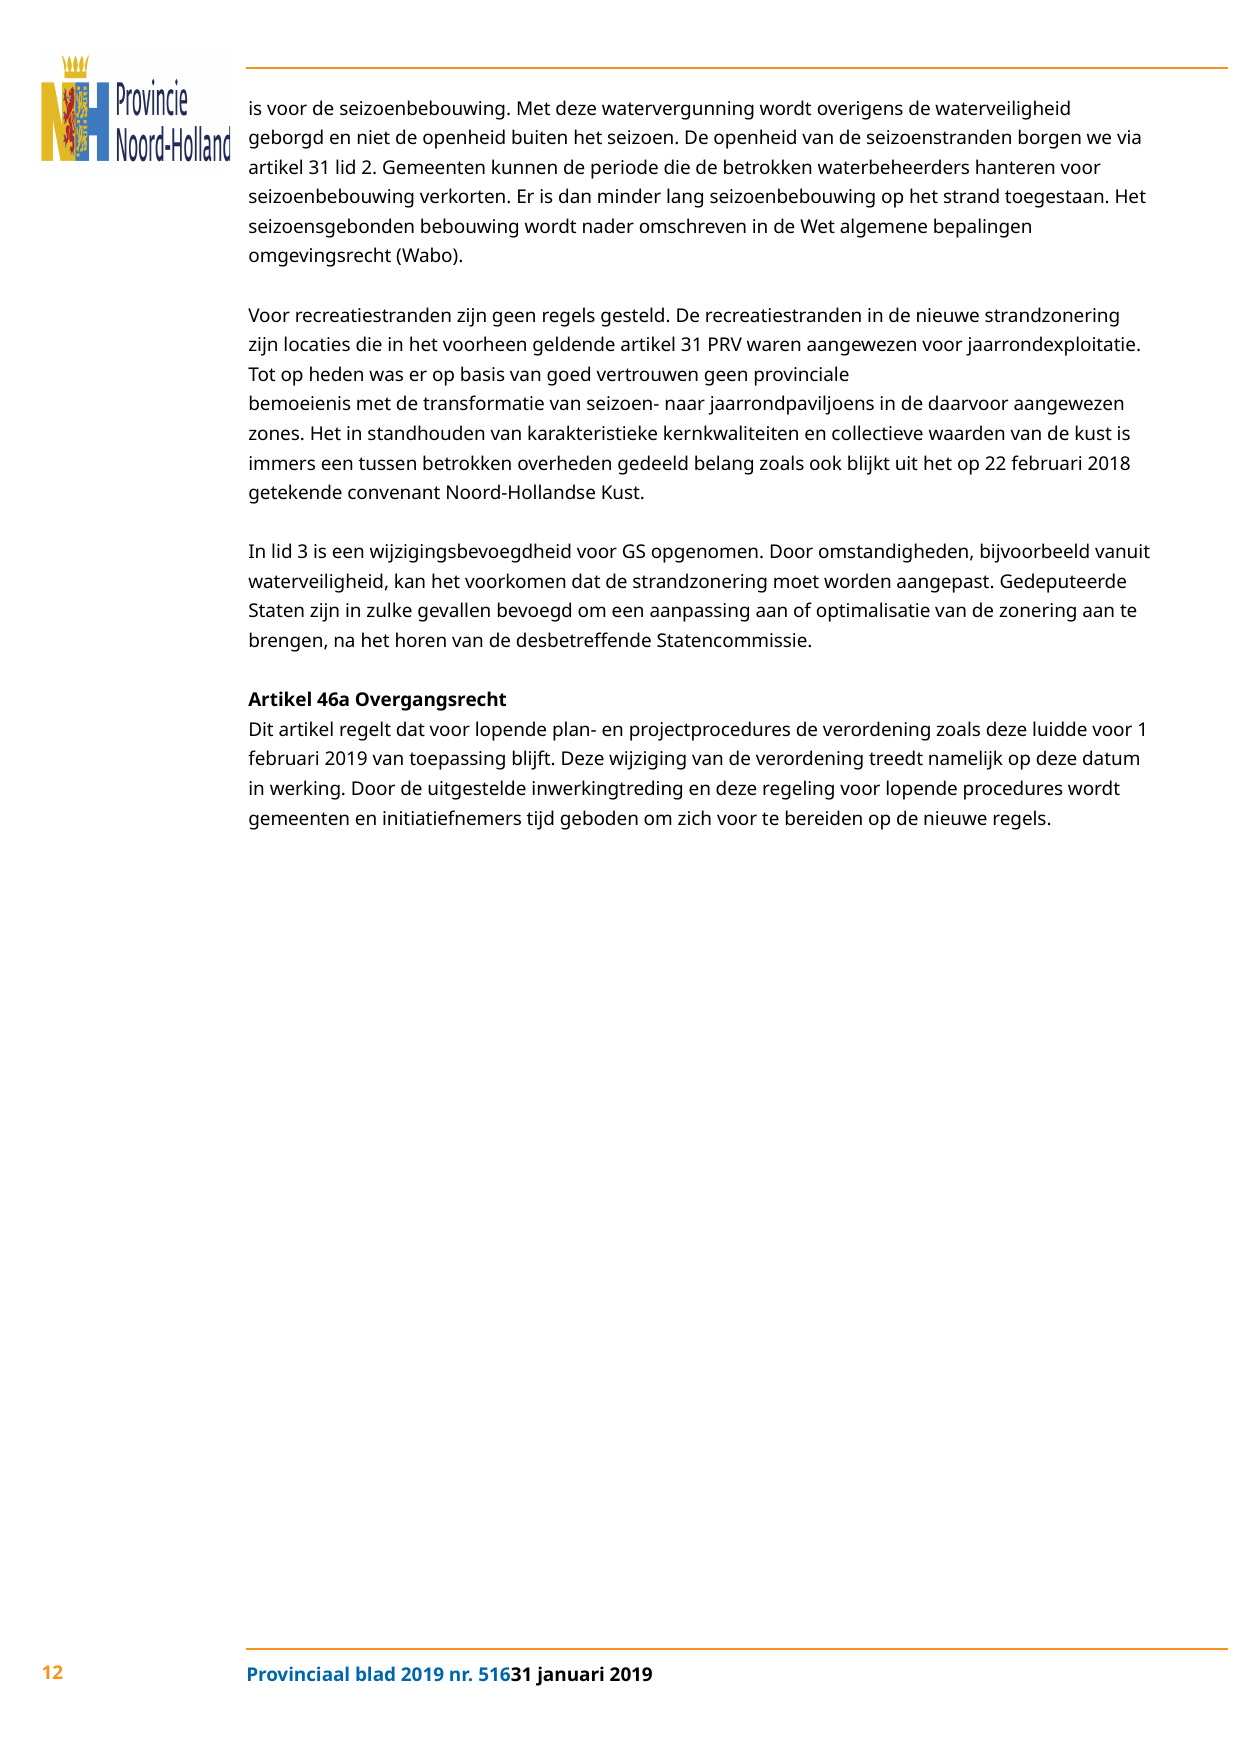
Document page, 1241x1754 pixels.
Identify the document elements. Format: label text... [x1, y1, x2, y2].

text is voor de seizoenbebouwing. Met deze watervergunning wordt overigens de waterveiligheid geborgd en niet de openheid buiten het seizoen. De openheid van de seizoenstranden borgen we via artikel 31 lid 2. Gemeenten kunnen de periode die de betrokken waterbeheerders hanteren voor seizoenbebouwing verkorten. Er is dan minder lang seizoenbebouwing op het strand toegestaan. Het seizoensgebonden bebouwing wordt nader omschreven in de Wet algemene bepalingen omgevingsrecht (Wabo). [248, 95, 1152, 268]
text Voor recreatiestranden zijn geen regels gesteld. De recreatiestranden in de nieuwe strandzonering zijn locaties die in het voorheen geldende artikel 31 PRV waren aangewezen voor jaarrondexploitatie. Tot op heden was er op basis van goed vertrouwen geen provinciale [248, 302, 1152, 387]
text Dit artikel regelt dat voor lopende plan- en projectprocedures de verordening zoals deze luidde voor 1 februari 2019 van toepassing blijft. Deze wijziging van de verordening treedt namelijk op deze datum in werking. Door de uitgestelde inwerkingtreding en deze regeling voor lopende procedures wordt gemeenten en initiatiefnemers tijd geboden om zich voor te bereiden op de nieuwe regels. [248, 716, 1152, 831]
text bemoeienis met de transformatie van seizoen- naar jaarrondpaviljoens in de daarvoor aangewezen zones. Het in standhouden van karakteristieke kernkwaliteiten en collectieve waarden van de kust is immers een tussen betrokken overheden gedeeld belang zoals ook blijkt uit het op 22 februari 2018 getekende convenant Noord-Hollandse Kust. [248, 391, 1152, 505]
text In lid 3 is een wijzigingsbevoegdheid voor GS opgenomen. Door omstandigheden, bijvoorbeeld vanuit waterveiligheid, kan het voorkomen dat de strandzonering moet worden aangepast. Gedeputeerde Staten zijn in zulke gevallen bevoegd om een aanpassing aan of optimalisatie van de zonering aan te brengen, na het horen van de desbetreffende Statencommissie. [248, 538, 1152, 653]
text Artikel 46a Overgangsrecht [248, 686, 1152, 712]
picture [41, 47, 231, 172]
